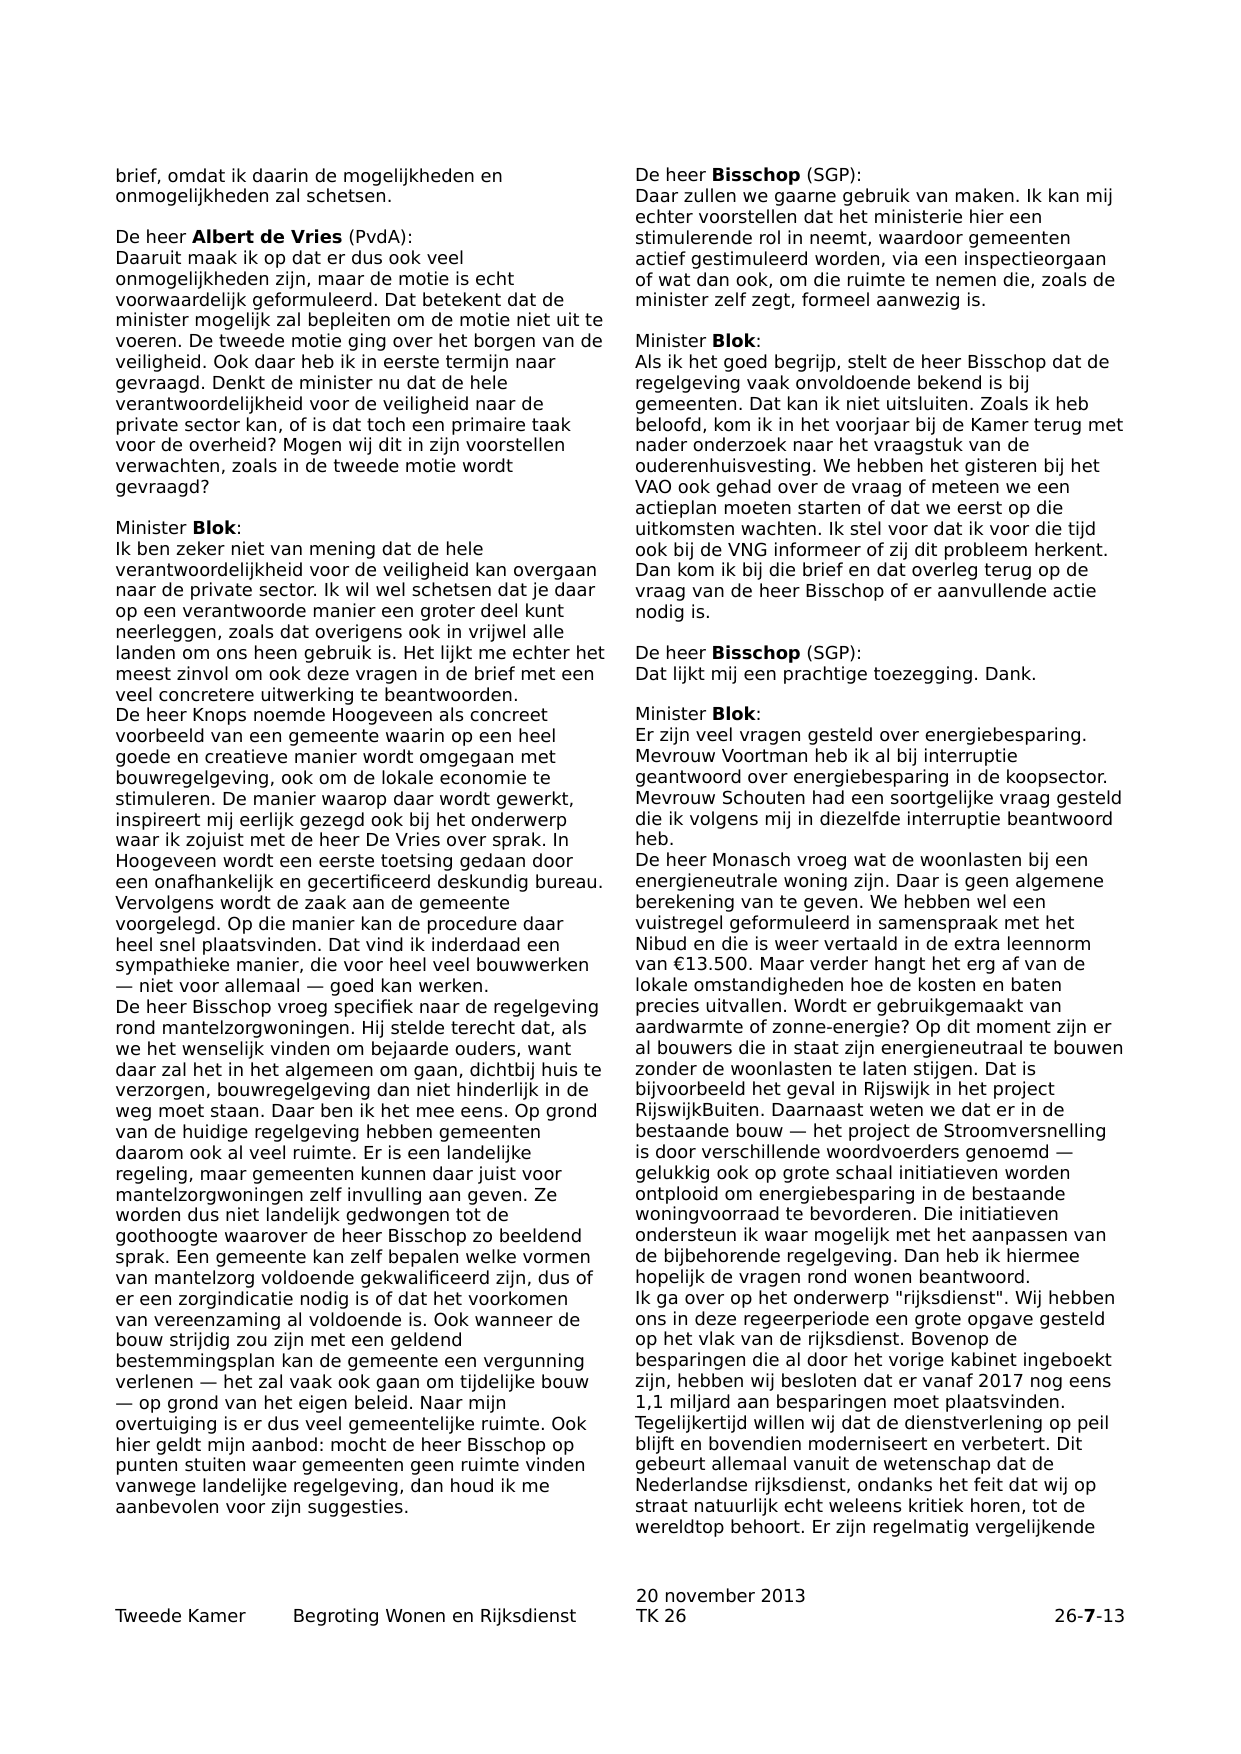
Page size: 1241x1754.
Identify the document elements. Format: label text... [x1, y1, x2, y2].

text Minister Blok: [635, 331, 1125, 352]
text Ik ben zeker niet van mening dat de hele verantwoordelijkheid voor de veiligheid kan overgaan naar de private sector. Ik wil wel schetsen dat je daar op een verantwoorde manier een groter deel kunt neerleggen, zoals dat overigens ook in vrijwel alle landen om ons heen gebruik is. Het lijkt me echter het meest zinvol om ook deze vragen in de brief met een veel concretere uitwerking te beantwoorden. [115, 538, 605, 705]
text De heer Albert de Vries (PvdA): [115, 227, 605, 248]
text Als ik het goed begrijp, stelt de heer Bisschop dat de regelgeving vaak onvoldoende bekend is bij gemeenten. Dat kan ik niet uitsluiten. Zoals ik heb beloofd, kom ik in het voorjaar bij de Kamer terug met nader onderzoek naar het vraagstuk van de ouderenhuisvesting. We hebben het gisteren bij het VAO ook gehad over de vraag of meteen we een actieplan moeten starten of dat we eerst op die uitkomsten wachten. Ik stel voor dat ik voor die tijd ook bij de VNG informeer of zij dit probleem herkent. Dan kom ik bij die brief en dat overleg terug op de vraag van de heer Bisschop of er aanvullende actie nodig is. [635, 352, 1125, 623]
text De heer Bisschop vroeg specifiek naar de regelgeving rond mantelzorgwoningen. Hij stelde terecht dat, als we het wenselijk vinden om bejaarde ouders, want daar zal het in het algemeen om gaan, dichtbij huis te verzorgen, bouwregelgeving dan niet hinderlijk in de weg moet staan. Daar ben ik het mee eens. Op grond van de huidige regelgeving hebben gemeenten daarom ook al veel ruimte. Er is een landelijke regeling, maar gemeenten kunnen daar juist voor mantelzorgwoningen zelf invulling aan geven. Ze worden dus niet landelijk gedwongen tot de goothoogte waarover de heer Bisschop zo beeldend sprak. Een gemeente kan zelf bepalen welke vormen van mantelzorg voldoende gekwalificeerd zijn, dus of er een zorgindicatie nodig is of dat het voorkomen van vereenzaming al voldoende is. Ook wanneer de bouw strijdig zou zijn met een geldend bestemmingsplan kan de gemeente een vergunning verlenen — het zal vaak ook gaan om tijdelijke bouw — op grond van het eigen beleid. Naar mijn overtuiging is er dus veel gemeentelijke ruimte. Ook hier geldt mijn aanbod: mocht de heer Bisschop op punten stuiten waar gemeenten geen ruimte vinden vanwege landelijke regelgeving, dan houd ik me aanbevolen voor zijn suggesties. [115, 997, 605, 1518]
text Dat lijkt mij een prachtige toezegging. Dank. [635, 663, 1125, 684]
text Ik ga over op het onderwerp "rijksdienst". Wij hebben ons in deze regeerperiode een grote opgave gesteld op het vlak van de rijksdienst. Bovenop de besparingen die al door het vorige kabinet ingeboekt zijn, hebben wij besloten dat er vanaf 2017 nog eens 1,1 miljard aan besparingen moet plaatsvinden. Tegelijkertijd willen wij dat de dienstverlening op peil blijft en bovendien moderniseert en verbetert. Dit gebeurt allemaal vanuit de wetenschap dat de Nederlandse rijksdienst, ondanks het feit dat wij op straat natuurlijk echt weleens kritiek horen, tot de wereldtop behoort. Er zijn regelmatig vergelijkende [635, 1287, 1125, 1537]
text Minister Blok: [635, 704, 1125, 725]
text brief, omdat ik daarin de mogelijkheden en onmogelijkheden zal schetsen. [115, 165, 605, 207]
text Daar zullen we gaarne gebruik van maken. Ik kan mij echter voorstellen dat het ministerie hier een stimulerende rol in neemt, waardoor gemeenten actief gestimuleerd worden, via een inspectieorgaan of wat dan ook, om die ruimte te nemen die, zoals de minister zelf zegt, formeel aanwezig is. [635, 186, 1125, 311]
text Minister Blok: [115, 518, 605, 538]
text De heer Knops noemde Hoogeveen als concreet voorbeeld van een gemeente waarin op een heel goede en creatieve manier wordt omgegaan met bouwregelgeving, ook om de lokale economie te stimuleren. De manier waarop daar wordt gewerkt, inspireert mij eerlijk gezegd ook bij het onderwerp waar ik zojuist met de heer De Vries over sprak. In Hoogeveen wordt een eerste toetsing gedaan door een onafhankelijk en gecertificeerd deskundig bureau. Vervolgens wordt de zaak aan de gemeente voorgelegd. Op die manier kan de procedure daar heel snel plaatsvinden. Dat vind ik inderdaad een sympathieke manier, die voor heel veel bouwwerken — niet voor allemaal — goed kan werken. [115, 705, 605, 997]
text De heer Monasch vroeg wat de woonlasten bij een energieneutrale woning zijn. Daar is geen algemene berekening van te geven. We hebben wel een vuistregel geformuleerd in samenspraak met het Nibud en die is weer vertaald in de extra leennorm van €13.500. Maar verder hangt het erg af van de lokale omstandigheden hoe de kosten en baten precies uitvallen. Wordt er gebruikgemaakt van aardwarmte of zonne-energie? Op dit moment zijn er al bouwers die in staat zijn energieneutraal te bouwen zonder de woonlasten te laten stijgen. Dat is bijvoorbeeld het geval in Rijswijk in het project RijswijkBuiten. Daarnaast weten we dat er in de bestaande bouw — het project de Stroomversnelling is door verschillende woordvoerders genoemd — gelukkig ook op grote schaal initiatieven worden ontplooid om energiebesparing in de bestaande woningvoorraad te bevorderen. Die initiatieven ondersteun ik waar mogelijk met het aanpassen van de bijbehorende regelgeving. Dan heb ik hiermee hopelijk de vragen rond wonen beantwoord. [635, 850, 1125, 1287]
text Er zijn veel vragen gesteld over energiebesparing. Mevrouw Voortman heb ik al bij interruptie geantwoord over energiebesparing in de koopsector. Mevrouw Schouten had een soortgelijke vraag gesteld die ik volgens mij in diezelfde interruptie beantwoord heb. [635, 725, 1125, 850]
text De heer Bisschop (SGP): [635, 643, 1125, 663]
text De heer Bisschop (SGP): [635, 165, 1125, 186]
text Daaruit maak ik op dat er dus ook veel onmogelijkheden zijn, maar de motie is echt voorwaardelijk geformuleerd. Dat betekent dat de minister mogelijk zal bepleiten om de motie niet uit te voeren. De tweede motie ging over het borgen van de veiligheid. Ook daar heb ik in eerste termijn naar gevraagd. Denkt de minister nu dat de hele verantwoordelijkheid voor de veiligheid naar de private sector kan, of is dat toch een primaire taak voor de overheid? Mogen wij dit in zijn voorstellen verwachten, zoals in de tweede motie wordt gevraagd? [115, 248, 605, 498]
